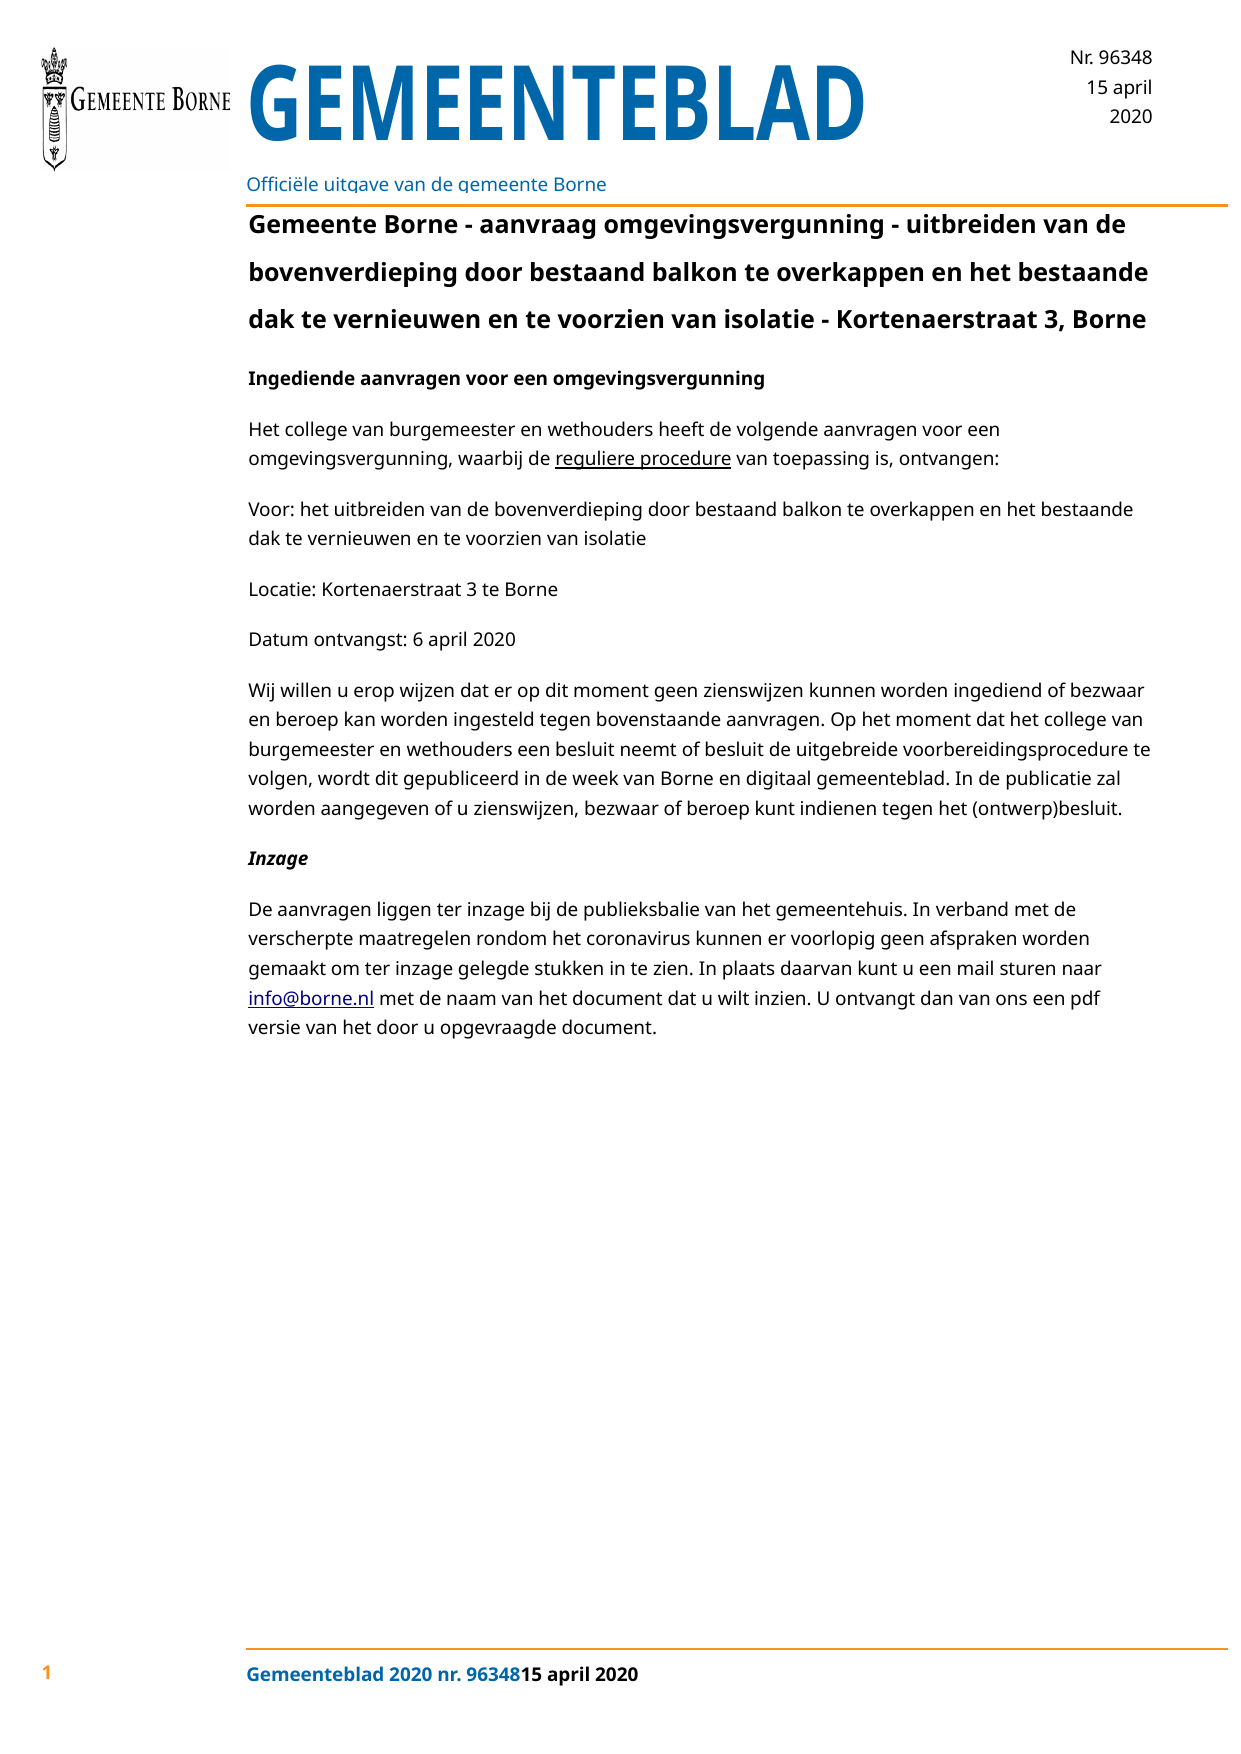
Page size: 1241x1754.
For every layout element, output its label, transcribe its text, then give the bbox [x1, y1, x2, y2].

text De aanvragen liggen ter inzage bij de publieksbalie van het gemeentehuis. In verband met de verscherpte maatregelen rondom het coronavirus kunnen er voorlopig geen afspraken worden gemaakt om ter inzage gelegde stukken in te zien. In plaats daarvan kunt u een mail sturen naar info@borne.nl met de naam van het document dat u wilt inzien. U ontvangt dan van ons een pdf versie van het door u opgevraagde document. [248, 896, 1152, 1040]
text Wij willen u erop wijzen dat er op dit moment geen zienswijzen kunnen worden ingediend of bezwaar en beroep kan worden ingesteld tegen bovenstaande aanvragen. Op het moment dat het college van burgemeester en wethouders een besluit neemt of besluit de uitgebreide voorbereidingsprocedure te volgen, wordt dit gepubliceerd in de week van Borne en digitaal gemeenteblad. In de publicatie zal worden aangegeven of u zienswijzen, bezwaar of beroep kunt indienen tegen het (ontwerp)besluit. [248, 677, 1152, 821]
text Het college van burgemeester en wethouders heeft de volgende aanvragen voor een omgevingsvergunning, waarbij de reguliere procedure van toepassing is, ontvangen: [248, 416, 1152, 471]
text Ingediende aanvragen voor een omgevingsvergunning [248, 366, 1152, 391]
picture [41, 47, 231, 172]
text Voor: het uitbreiden van de bovenverdieping door bestaand balkon te overkappen en het bestaande dak te vernieuwen en te voorzien van isolatie [248, 496, 1152, 551]
text Datum ontvangst: 6 april 2020 [248, 626, 1152, 652]
text Locatie: Kortenaerstraat 3 te Borne [248, 576, 1152, 602]
text Inzage [248, 846, 1152, 871]
text Gemeente Borne - aanvraag omgevingsvergunning - uitbreiden van de bovenverdieping door bestaand balkon te overkappen en het bestaande dak te vernieuwen en te voorzien van isolatie - Kortenaerstraat 3, Borne [248, 207, 1152, 336]
